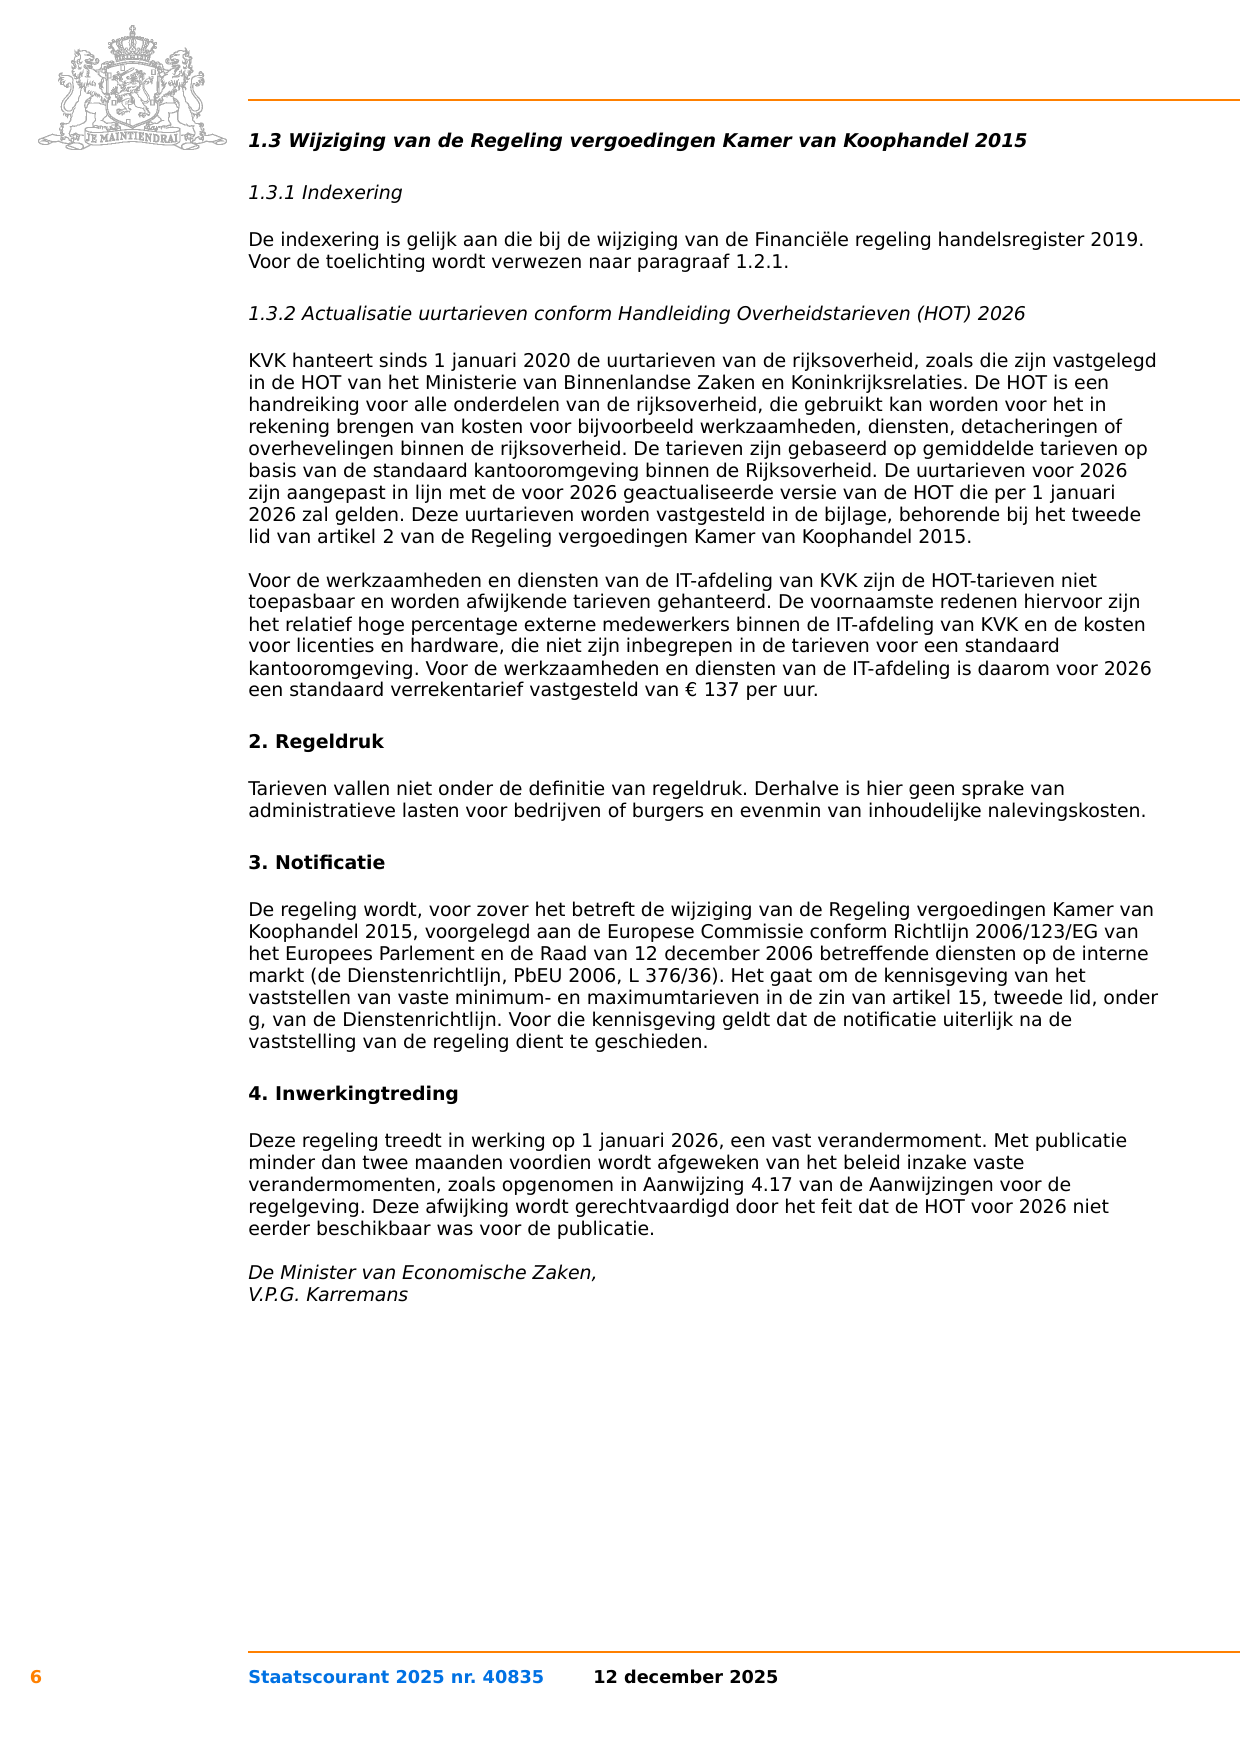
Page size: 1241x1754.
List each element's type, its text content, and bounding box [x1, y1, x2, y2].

text Deze regeling treedt in werking op 1 januari 2026, een vast verandermoment. Met publicatie minder dan twee maanden voordien wordt afgeweken van het beleid inzake vaste verandermomenten, zoals opgenomen in Aanwijzing 4.17 van de Aanwijzingen voor de regelgeving. Deze afwijking wordt gerechtvaardigd door het feit dat de HOT voor 2026 niet eerder beschikbaar was voor de publicatie. [248, 1130, 1163, 1240]
text De indexering is gelijk aan die bij de wijziging van de Financiële regeling handelsregister 2019. Voor de toelichting wordt verwezen naar paragraaf 1.2.1. [248, 229, 1163, 273]
subtitle 1.3.1 Indexering [248, 182, 1163, 204]
subtitle 2. Regeldruk [248, 731, 1163, 753]
subtitle 1.3.2 Actualisatie uurtarieven conform Handleiding Overheidstarieven (HOT) 2026 [248, 303, 1163, 325]
text Tarieven vallen niet onder de definitie van regeldruk. Derhalve is hier geen sprake van administratieve lasten voor bedrijven of burgers en evenmin van inhoudelijke nalevingskosten. [248, 778, 1163, 822]
subtitle 3. Notificatie [248, 852, 1163, 874]
text De Minister van Economische Zaken, V.P.G. Karremans [248, 1262, 1163, 1306]
text De regeling wordt, voor zover het betreft de wijziging van de Regeling vergoedingen Kamer van Koophandel 2015, voorgelegd aan de Europese Commissie conform Richtlijn 2006/123/EG van het Europees Parlement en de Raad van 12 december 2006 betreffende diensten op de interne markt (de Dienstenrichtlijn, PbEU 2006, L 376/36). Het gaat om de kennisgeving van het vaststellen van vaste minimum- en maximumtarieven in de zin van artikel 15, tweede lid, onder g, van de Dienstenrichtlijn. Voor die kennisgeving geldt dat de notificatie uiterlijk na de vaststelling van de regeling dient te geschieden. [248, 899, 1163, 1053]
text KVK hanteert sinds 1 januari 2020 de uurtarieven van de rijksoverheid, zoals die zijn vastgelegd in de HOT van het Ministerie van Binnenlandse Zaken en Koninkrijksrelaties. De HOT is een handreiking voor alle onderdelen van de rijksoverheid, die gebruikt kan worden voor het in rekening brengen van kosten voor bijvoorbeeld werkzaamheden, diensten, detacheringen of overhevelingen binnen de rijksoverheid. De tarieven zijn gebaseerd op gemiddelde tarieven op basis van de standaard kantooromgeving binnen de Rijksoverheid. De uurtarieven voor 2026 zijn aangepast in lijn met de voor 2026 geactualiseerde versie van de HOT die per 1 januari 2026 zal gelden. Deze uurtarieven worden vastgesteld in de bijlage, behorende bij het tweede lid van artikel 2 van de Regeling vergoedingen Kamer van Koophandel 2015. [248, 350, 1163, 548]
picture [38, 25, 227, 150]
text Voor de werkzaamheden en diensten van de IT-afdeling van KVK zijn de HOT-tarieven niet toepasbaar en worden afwijkende tarieven gehanteerd. De voornaamste redenen hiervoor zijn het relatief hoge percentage externe medewerkers binnen de IT-afdeling van KVK en de kosten voor licenties en hardware, die niet zijn inbegrepen in de tarieven voor een standaard kantooromgeving. Voor de werkzaamheden en diensten van de IT-afdeling is daarom voor 2026 een standaard verrekentarief vastgesteld van € 137 per uur. [248, 569, 1163, 701]
subtitle 1.3 Wijziging van de Regeling vergoedingen Kamer van Koophandel 2015 [248, 130, 1163, 152]
subtitle 4. Inwerkingtreding [248, 1083, 1163, 1105]
